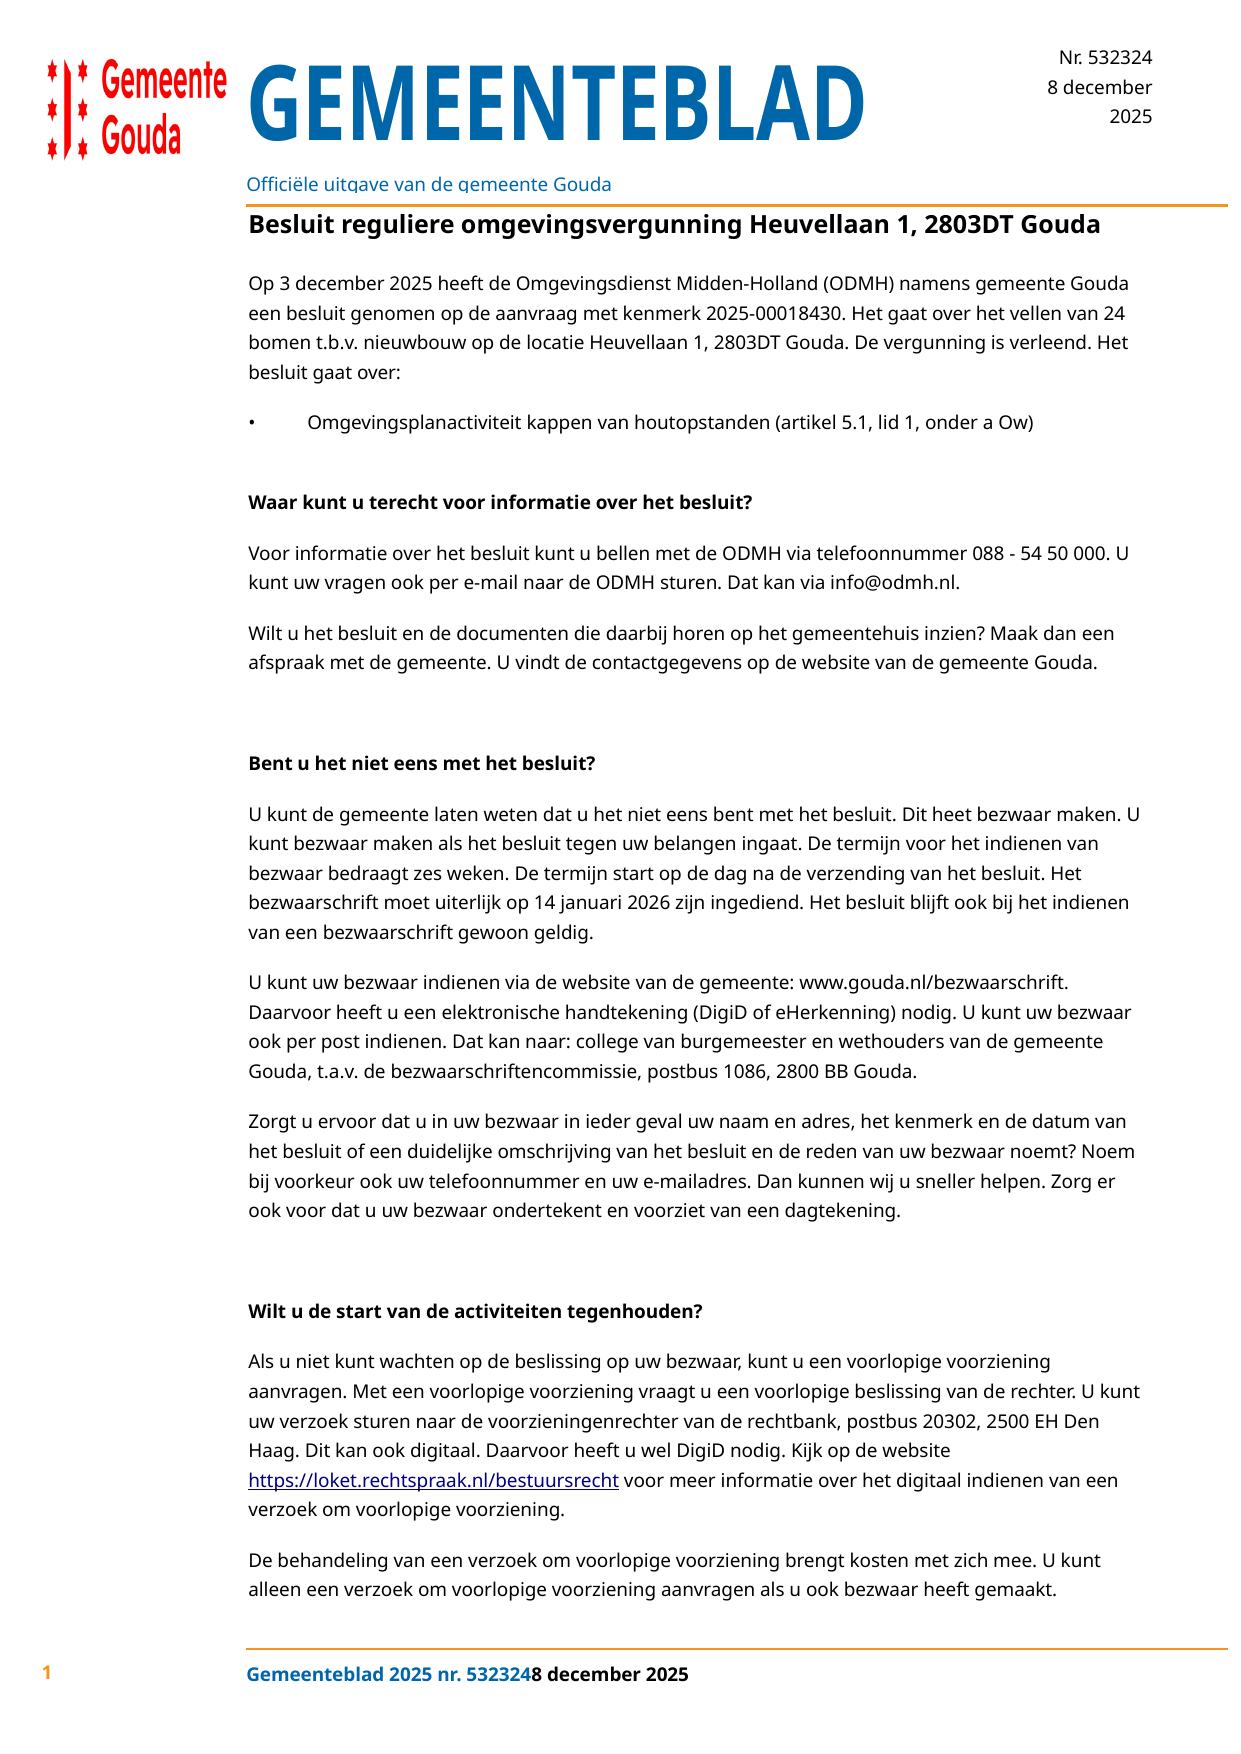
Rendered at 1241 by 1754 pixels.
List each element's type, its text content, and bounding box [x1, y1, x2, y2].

text Besluit reguliere omgevingsvergunning Heuvellaan 1, 2803DT Gouda [248, 207, 1152, 241]
text Op 3 december 2025 heeft de Omgevingsdienst Midden-Holland (ODMH) namens gemeente Gouda een besluit genomen op de aanvraag met kenmerk 2025-00018430. Het gaat over het vellen van 24 bomen t.b.v. nieuwbouw op de locatie Heuvellaan 1, 2803DT Gouda. De vergunning is verleend. Het besluit gaat over: [248, 270, 1152, 385]
text Wilt u de start van de activiteiten tegenhouden? [248, 1298, 1152, 1324]
list Omgevingsplanactiviteit kappen van houtopstanden (artikel 5.1, lid 1, onder a Ow) [248, 409, 1152, 435]
text Bent u het niet eens met het besluit? [248, 750, 1152, 776]
text Zorgt u ervoor dat u in uw bezwaar in ieder geval uw naam en adres, het kenmerk en de datum van het besluit of een duidelijke omschrijving van het besluit en de reden van uw bezwaar noemt? Noem bij voorkeur ook uw telefoonnummer en uw e-mailadres. Dan kunnen wij u sneller helpen. Zorg er ook voor dat u uw bezwaar ondertekent en voorziet van een dagtekening. [248, 1109, 1152, 1223]
text Waar kunt u terecht voor informatie over het besluit? [248, 489, 1152, 515]
text U kunt de gemeente laten weten dat u het niet eens bent met het besluit. Dit heet bezwaar maken. U kunt bezwaar maken als het besluit tegen uw belangen ingaat. De termijn voor het indienen van bezwaar bedraagt zes weken. De termijn start op de dag na de verzending van het besluit. Het bezwaarschrift moet uiterlijk op 14 januari 2026 zijn ingediend. Het besluit blijft ook bij het indienen van een bezwaarschrift gewoon geldig. [248, 801, 1152, 945]
picture [41, 47, 231, 172]
text Wilt u het besluit en de documenten die daarbij horen op het gemeentehuis inzien? Maak dan een afspraak met de gemeente. U vindt de contactgegevens op de website van de gemeente Gouda. [248, 620, 1152, 675]
text U kunt uw bezwaar indienen via de website van de gemeente: www.gouda.nl/bezwaarschrift. Daarvoor heeft u een elektronische handtekening (DigiD of eHerkenning) nodig. U kunt uw bezwaar ook per post indienen. Dat kan naar: college van burgemeester en wethouders van de gemeente Gouda, t.a.v. de bezwaarschriftencommissie, postbus 1086, 2800 BB Gouda. [248, 969, 1152, 1084]
text Voor informatie over het besluit kunt u bellen met de ODMH via telefoonnummer 088 - 54 50 000. U kunt uw vragen ook per e-mail naar de ODMH sturen. Dat kan via info@odmh.nl. [248, 540, 1152, 595]
text Als u niet kunt wachten op de beslissing op uw bezwaar, kunt u een voorlopige voorziening aanvragen. Met een voorlopige voorziening vraagt u een voorlopige beslissing van de rechter. U kunt uw verzoek sturen naar de voorzieningenrechter van de rechtbank, postbus 20302, 2500 EH Den Haag. Dit kan ook digitaal. Daarvoor heeft u wel DigiD nodig. Kijk op de website https://loket.rechtspraak.nl/bestuursrecht voor meer informatie over het digitaal indienen van een verzoek om voorlopige voorziening. [248, 1349, 1152, 1522]
text De behandeling van een verzoek om voorlopige voorziening brengt kosten met zich mee. U kunt alleen een verzoek om voorlopige voorziening aanvragen als u ook bezwaar heeft gemaakt. [248, 1547, 1152, 1602]
